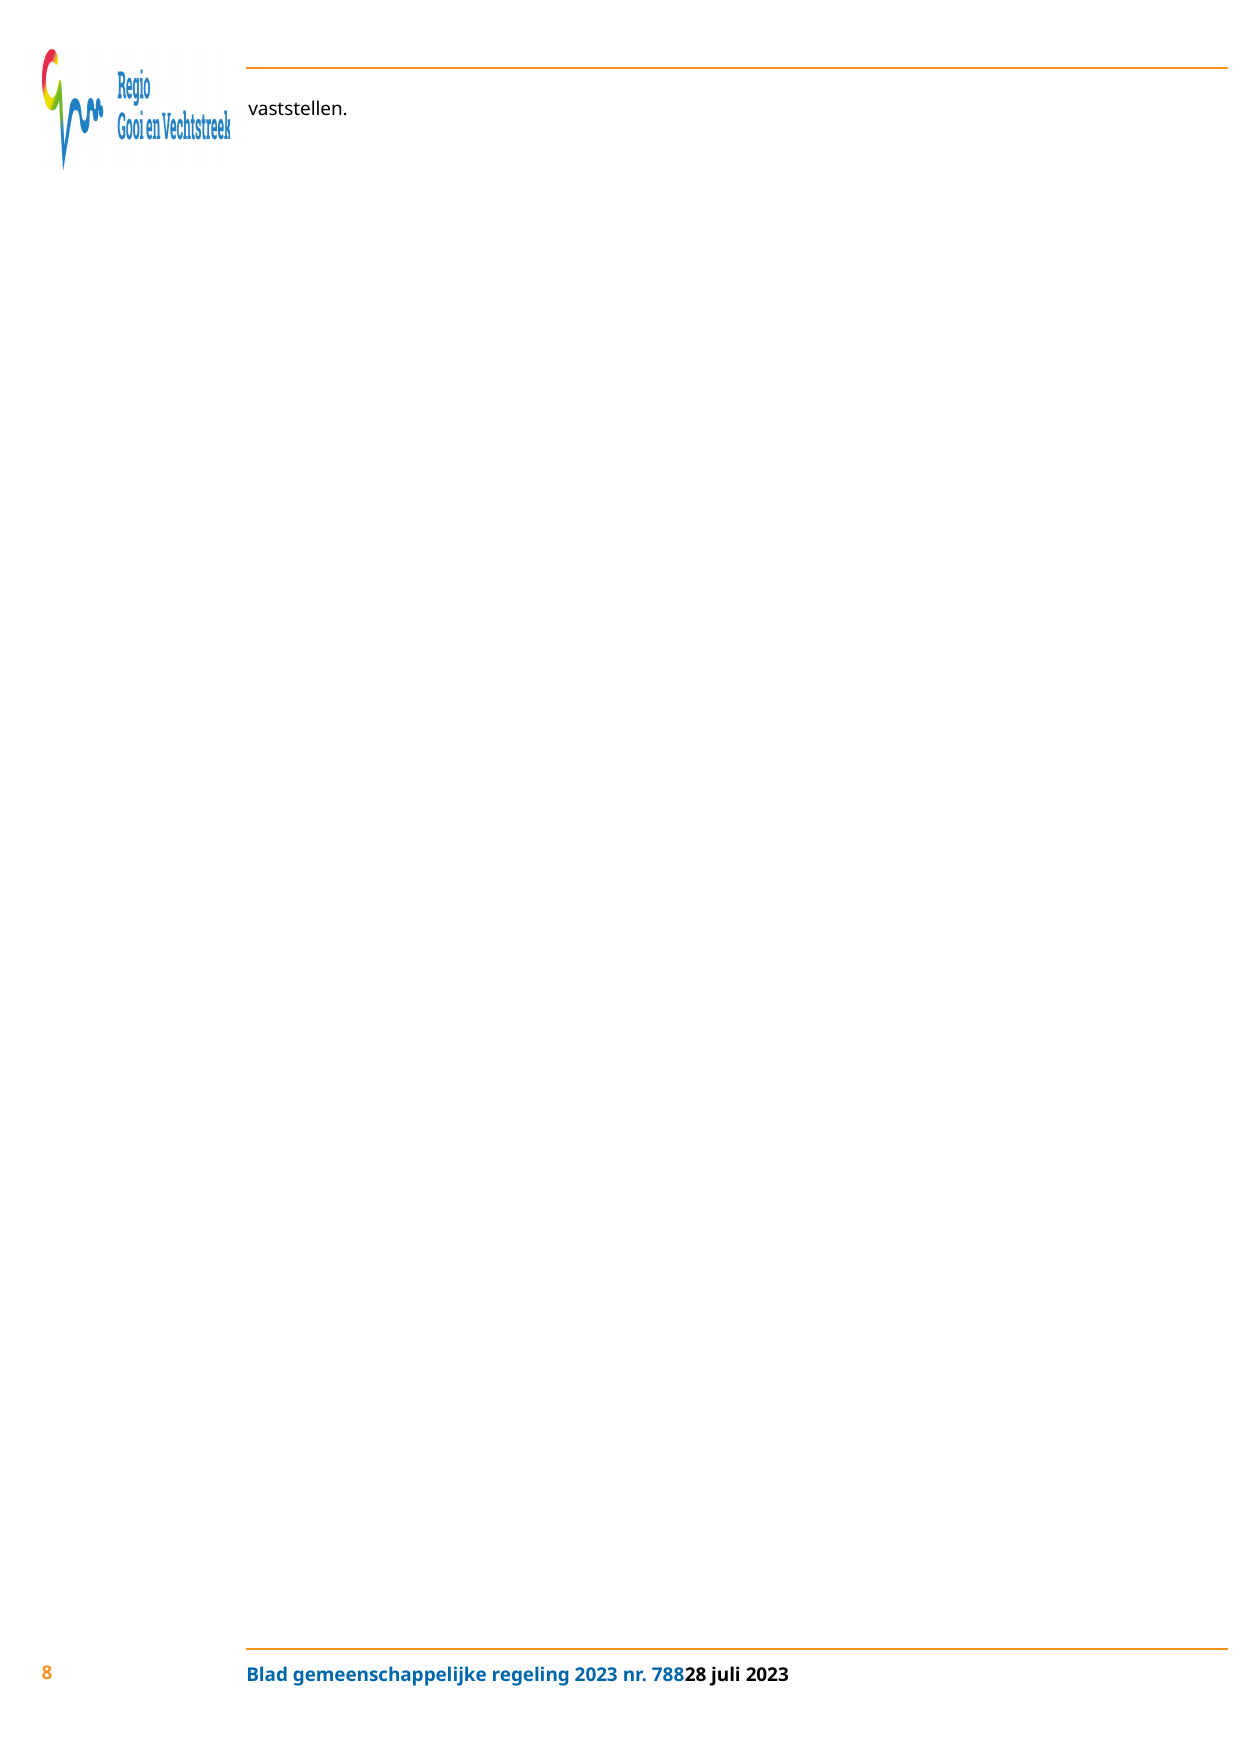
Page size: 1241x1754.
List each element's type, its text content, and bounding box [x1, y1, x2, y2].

text vaststellen. [248, 95, 1152, 121]
picture [41, 47, 231, 172]
